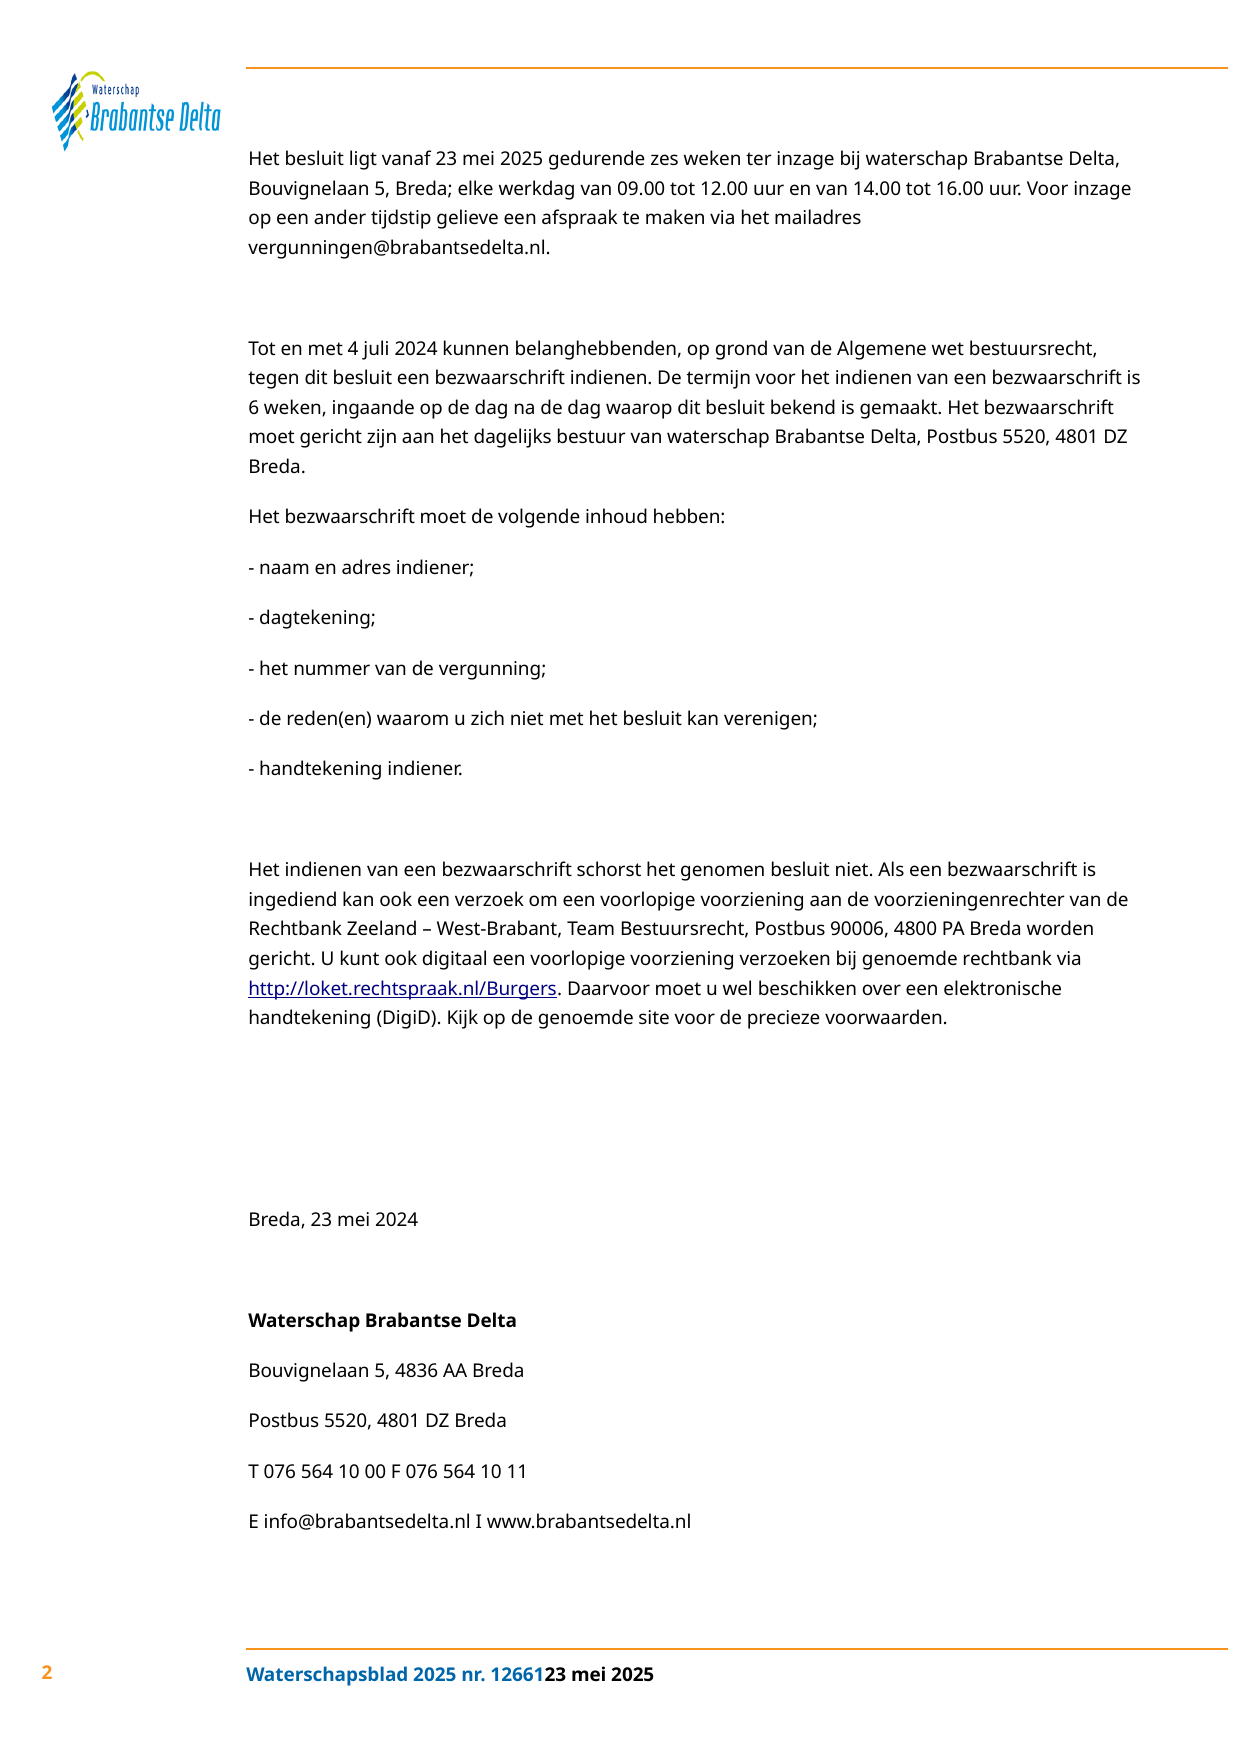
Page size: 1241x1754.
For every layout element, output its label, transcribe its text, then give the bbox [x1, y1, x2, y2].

text Het bezwaarschrift moet de volgende inhoud hebben: [248, 503, 1152, 529]
text - dagtekening; [248, 604, 1152, 630]
text Tot en met 4 juli 2024 kunnen belanghebbenden, op grond van de Algemene wet bestuursrecht, tegen dit besluit een bezwaarschrift indienen. De termijn voor het indienen van een bezwaarschrift is 6 weken, ingaande op de dag na de dag waarop dit besluit bekend is gemaakt. Het bezwaarschrift moet gericht zijn aan het dagelijks bestuur van waterschap Brabantse Delta, Postbus 5520, 4801 DZ Breda. [248, 335, 1152, 479]
text - de reden(en) waarom u zich niet met het besluit kan verenigen; [248, 705, 1152, 731]
text Postbus 5520, 4801 DZ Breda [248, 1408, 1152, 1433]
text - het nummer van de vergunning; [248, 655, 1152, 681]
text - handtekening indiener. [248, 756, 1152, 781]
text Het besluit ligt vanaf 23 mei 2025 gedurende zes weken ter inzage bij waterschap Brabantse Delta, Bouvignelaan 5, Breda; elke werkdag van 09.00 tot 12.00 uur en van 14.00 tot 16.00 uur. Voor inzage op een ander tijdstip gelieve een afspraak te maken via het mailadres vergunningen@brabantsedelta.nl. [248, 145, 1152, 260]
text E info@brabantsedelta.nl I www.brabantsedelta.nl [248, 1508, 1152, 1534]
text - naam en adres indiener; [248, 554, 1152, 580]
text Bouvignelaan 5, 4836 AA Breda [248, 1357, 1152, 1383]
text T 076 564 10 00 F 076 564 10 11 [248, 1458, 1152, 1484]
picture [41, 47, 231, 172]
text Waterschap Brabantse Delta [248, 1307, 1152, 1333]
text Het indienen van een bezwaarschrift schorst het genomen besluit niet. Als een bezwaarschrift is ingediend kan ook een verzoek om een voorlopige voorziening aan de voorzieningenrechter van de Rechtbank Zeeland – West-Brabant, Team Bestuursrecht, Postbus 90006, 4800 PA Breda worden gericht. U kunt ook digitaal een voorlopige voorziening verzoeken bij genoemde rechtbank via http://loket.rechtspraak.nl/Burgers. Daarvoor moet u wel beschikken over een elektronische handtekening (DigiD). Kijk op de genoemde site voor de precieze voorwaarden. [248, 856, 1152, 1030]
text Breda, 23 mei 2024 [248, 1206, 1152, 1232]
